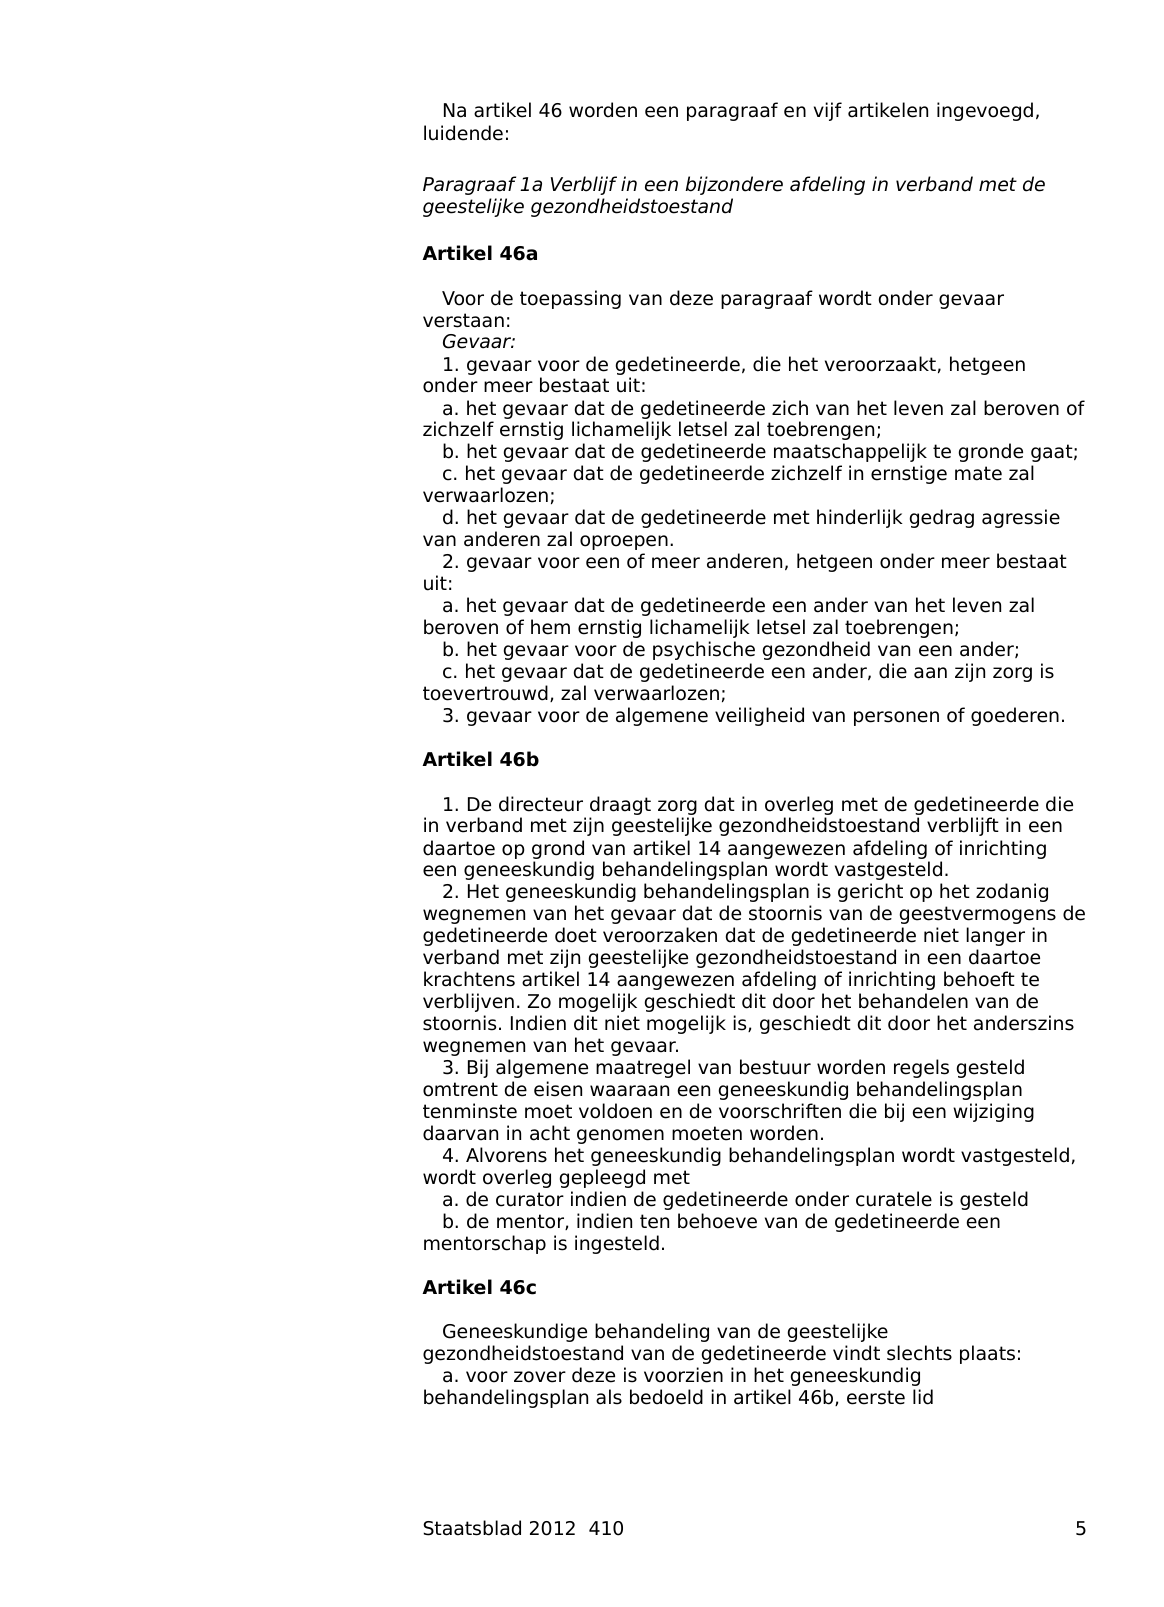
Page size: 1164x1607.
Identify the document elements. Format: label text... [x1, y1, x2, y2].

text Gevaar: [422, 331, 1087, 353]
text a. het gevaar dat de gedetineerde zich van het leven zal beroven of zichzelf ernstig lichamelijk letsel zal toebrengen; [422, 397, 1087, 441]
text Na artikel 46 worden een paragraaf en vijf artikelen ingevoegd, luidende: [422, 100, 1087, 144]
text 3. gevaar voor de algemene veiligheid van personen of goederen. [422, 705, 1087, 727]
text b. het gevaar voor de psychische gezondheid van een ander; [422, 639, 1087, 661]
text d. het gevaar dat de gedetineerde met hinderlijk gedrag agressie van anderen zal oproepen. [422, 507, 1087, 551]
text a. de curator indien de gedetineerde onder curatele is gesteld [422, 1189, 1087, 1211]
text 1. De directeur draagt zorg dat in overleg met de gedetineerde die in verband met zijn geestelijke gezondheidstoestand verblijft in een daartoe op grond van artikel 14 aangewezen afdeling of inrichting een geneeskundig behandelingsplan wordt vastgesteld. [422, 793, 1087, 881]
subtitle Paragraaf 1a Verblijf in een bijzondere afdeling in verband met de geestelijke gezondheidstoestand [422, 174, 1087, 218]
text b. het gevaar dat de gedetineerde maatschappelijk te gronde gaat; [422, 441, 1087, 463]
text a. voor zover deze is voorzien in het geneeskundig behandelingsplan als bedoeld in artikel 46b, eerste lid [422, 1365, 1087, 1409]
subtitle Artikel 46c [422, 1277, 1087, 1299]
text a. het gevaar dat de gedetineerde een ander van het leven zal beroven of hem ernstig lichamelijk letsel zal toebrengen; [422, 595, 1087, 639]
text Voor de toepassing van deze paragraaf wordt onder gevaar verstaan: [422, 287, 1087, 331]
text Geneeskundige behandeling van de geestelijke gezondheidstoestand van de gedetineerde vindt slechts plaats: [422, 1321, 1087, 1365]
text b. de mentor, indien ten behoeve van de gedetineerde een mentorschap is ingesteld. [422, 1211, 1087, 1255]
text 1. gevaar voor de gedetineerde, die het veroorzaakt, hetgeen onder meer bestaat uit: [422, 353, 1087, 397]
text 2. gevaar voor een of meer anderen, hetgeen onder meer bestaat uit: [422, 551, 1087, 595]
text 4. Alvorens het geneeskundig behandelingsplan wordt vastgesteld, wordt overleg gepleegd met [422, 1145, 1087, 1189]
subtitle Artikel 46b [422, 749, 1087, 771]
text c. het gevaar dat de gedetineerde een ander, die aan zijn zorg is toevertrouwd, zal verwaarlozen; [422, 661, 1087, 705]
text 3. Bij algemene maatregel van bestuur worden regels gesteld omtrent de eisen waaraan een geneeskundig behandelingsplan tenminste moet voldoen en de voorschriften die bij een wijziging daarvan in acht genomen moeten worden. [422, 1057, 1087, 1145]
text c. het gevaar dat de gedetineerde zichzelf in ernstige mate zal verwaarlozen; [422, 463, 1087, 507]
subtitle Artikel 46a [422, 243, 1087, 265]
text 2. Het geneeskundig behandelingsplan is gericht op het zodanig wegnemen van het gevaar dat de stoornis van de geestvermogens de gedetineerde doet veroorzaken dat de gedetineerde niet langer in verband met zijn geestelijke gezondheidstoestand in een daartoe krachtens artikel 14 aangewezen afdeling of inrichting behoeft te verblijven. Zo mogelijk geschiedt dit door het behandelen van de stoornis. Indien dit niet mogelijk is, geschiedt dit door het anderszins wegnemen van het gevaar. [422, 881, 1087, 1057]
